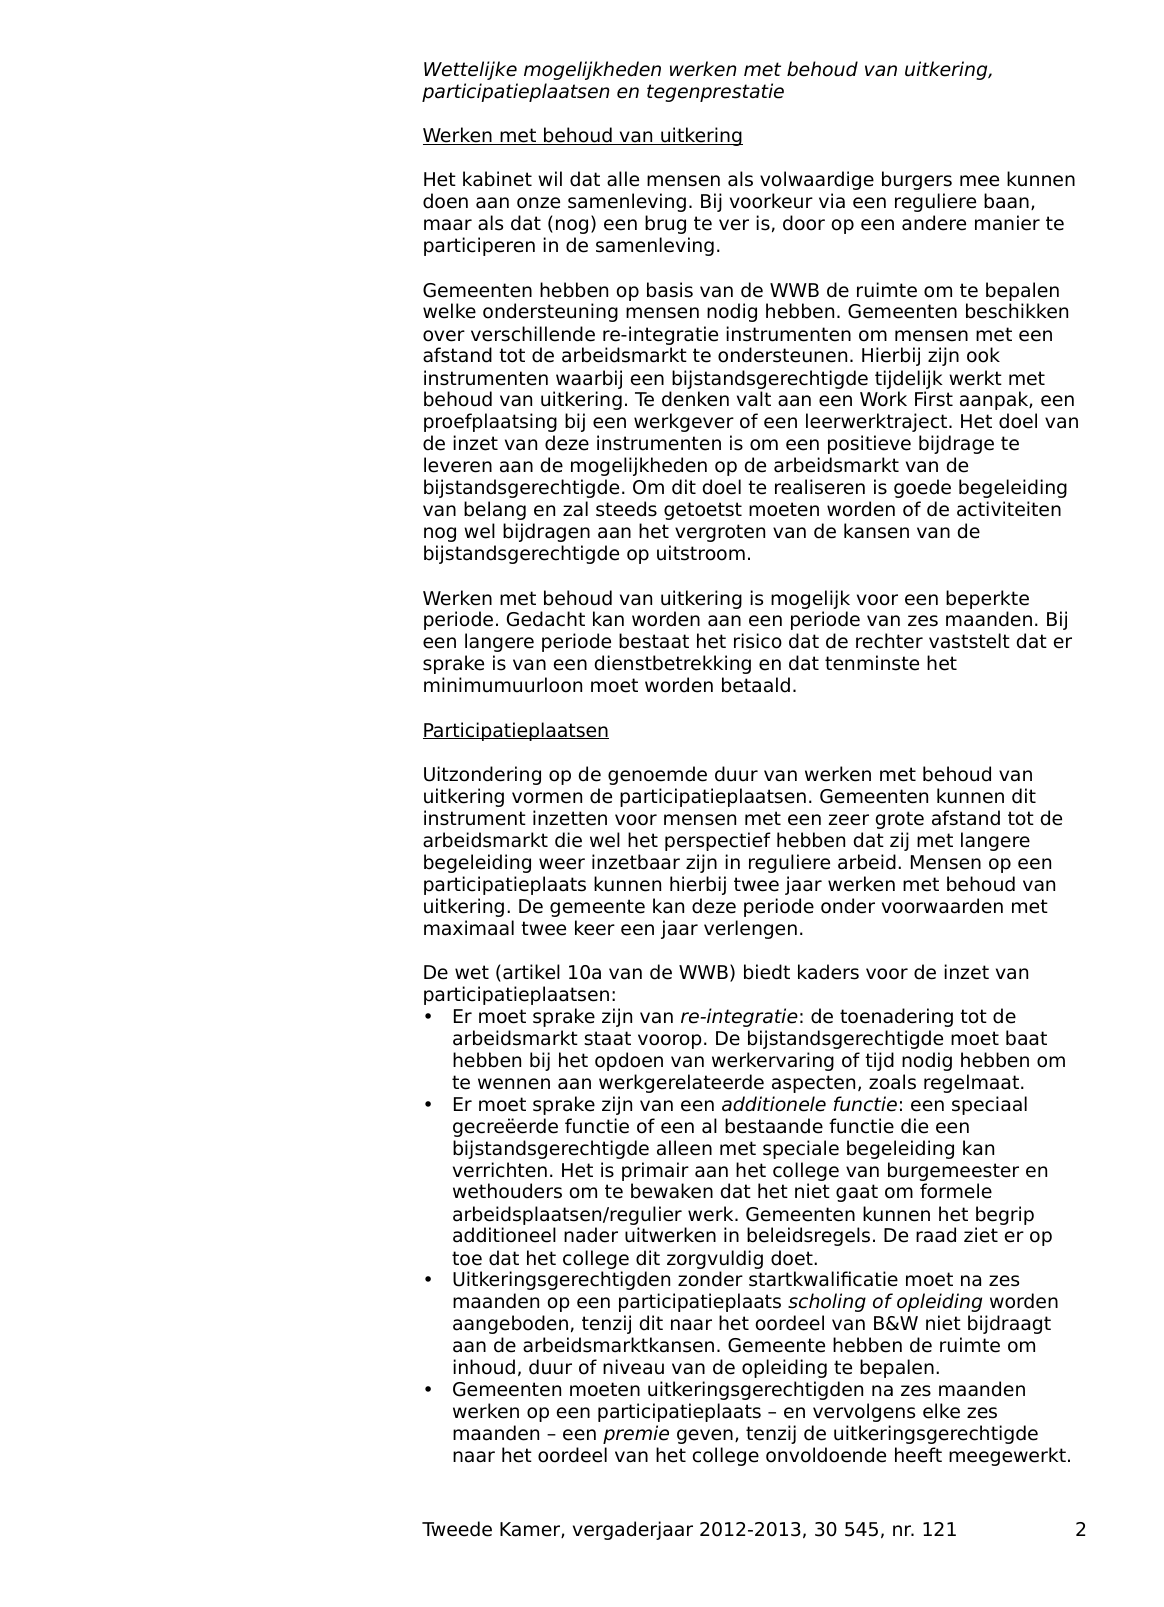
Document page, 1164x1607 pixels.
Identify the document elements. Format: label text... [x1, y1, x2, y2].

text • Uitkeringsgerechtigden zonder startkwalificatie moet na zes maanden op een participatieplaats scholing of opleiding worden aangeboden, tenzij dit naar het oordeel van B&W niet bijdraagt aan de arbeidsmarktkansen. Gemeente hebben de ruimte om inhoud, duur of niveau van de opleiding te bepalen. [422, 1269, 1087, 1379]
subtitle Participatieplaatsen [422, 719, 1087, 741]
text Gemeenten hebben op basis van de WWB de ruimte om te bepalen welke ondersteuning mensen nodig hebben. Gemeenten beschikken over verschillende re-integratie instrumenten om mensen met een afstand tot de arbeidsmarkt te ondersteunen. Hierbij zijn ook instrumenten waarbij een bijstandsgerechtigde tijdelijk werkt met behoud van uitkering. Te denken valt aan een Work First aanpak, een proefplaatsing bij een werkgever of een leerwerktraject. Het doel van de inzet van deze instrumenten is om een positieve bijdrage te leveren aan de mogelijkheden op de arbeidsmarkt van de bijstandsgerechtigde. Om dit doel te realiseren is goede begeleiding van belang en zal steeds getoetst moeten worden of de activiteiten nog wel bijdragen aan het vergroten van de kansen van de bijstandsgerechtigde op uitstroom. [422, 279, 1087, 565]
text Het kabinet wil dat alle mensen als volwaardige burgers mee kunnen doen aan onze samenleving. Bij voorkeur via een reguliere baan, maar als dat (nog) een brug te ver is, door op een andere manier te participeren in de samenleving. [422, 169, 1087, 257]
text Uitzondering op de genoemde duur van werken met behoud van uitkering vormen de participatieplaatsen. Gemeenten kunnen dit instrument inzetten voor mensen met een zeer grote afstand tot de arbeidsmarkt die wel het perspectief hebben dat zij met langere begeleiding weer inzetbaar zijn in reguliere arbeid. Mensen op een participatieplaats kunnen hierbij twee jaar werken met behoud van uitkering. De gemeente kan deze periode onder voorwaarden met maximaal twee keer een jaar verlengen. [422, 764, 1087, 939]
text De wet (artikel 10a van de WWB) biedt kaders voor de inzet van participatieplaatsen: [422, 962, 1087, 1006]
subtitle Werken met behoud van uitkering [422, 125, 1087, 147]
text Werken met behoud van uitkering is mogelijk voor een beperkte periode. Gedacht kan worden aan een periode van zes maanden. Bij een langere periode bestaat het risico dat de rechter vaststelt dat er sprake is van een dienstbetrekking en dat tenminste het minimumuurloon moet worden betaald. [422, 587, 1087, 697]
text • Gemeenten moeten uitkeringsgerechtigden na zes maanden werken op een participatieplaats – en vervolgens elke zes maanden – een premie geven, tenzij de uitkeringsgerechtigde naar het oordeel van het college onvoldoende heeft meegewerkt. [422, 1379, 1087, 1467]
text • Er moet sprake zijn van een additionele functie: een speciaal gecreëerde functie of een al bestaande functie die een bijstandsgerechtigde alleen met speciale begeleiding kan verrichten. Het is primair aan het college van burgemeester en wethouders om te bewaken dat het niet gaat om formele arbeidsplaatsen/regulier werk. Gemeenten kunnen het begrip additioneel nader uitwerken in beleidsregels. De raad ziet er op toe dat het college dit zorgvuldig doet. [422, 1093, 1087, 1269]
subtitle Wettelijke mogelijkheden werken met behoud van uitkering, participatieplaatsen en tegenprestatie [422, 59, 1087, 103]
text • Er moet sprake zijn van re-integratie: de toenadering tot de arbeidsmarkt staat voorop. De bijstandsgerechtigde moet baat hebben bij het opdoen van werkervaring of tijd nodig hebben om te wennen aan werkgerelateerde aspecten, zoals regelmaat. [422, 1006, 1087, 1093]
